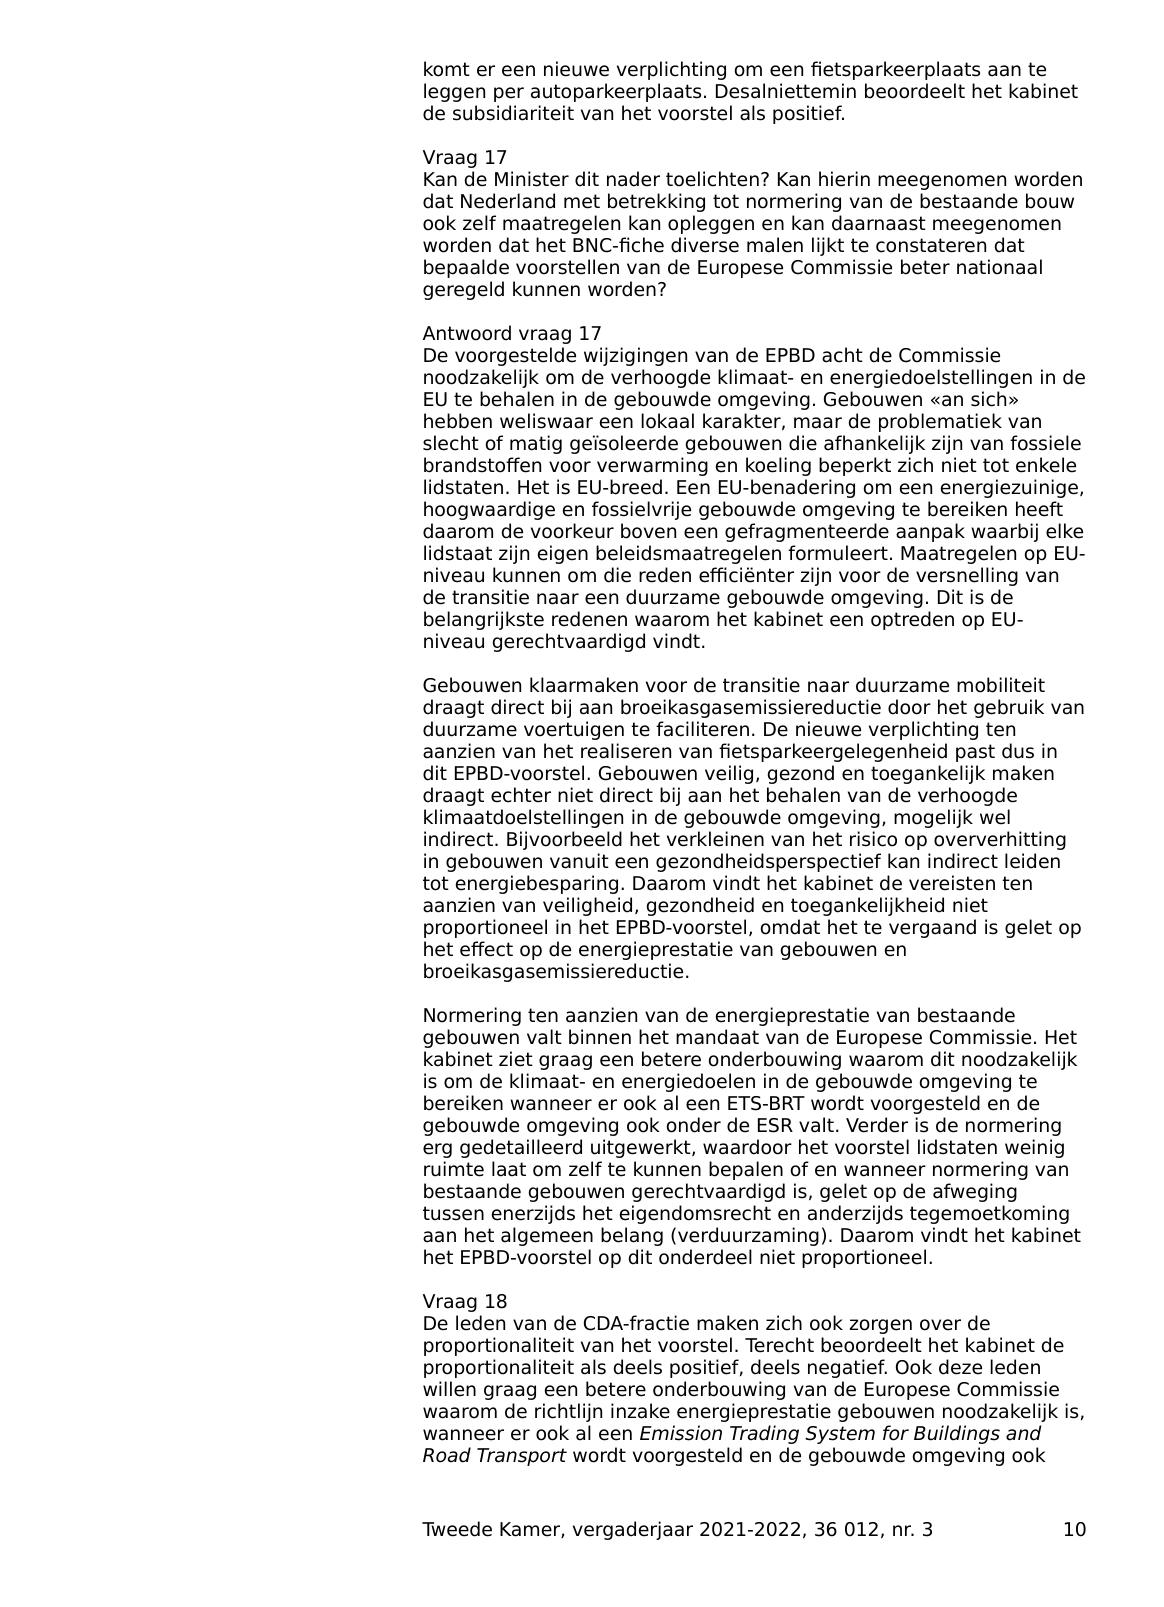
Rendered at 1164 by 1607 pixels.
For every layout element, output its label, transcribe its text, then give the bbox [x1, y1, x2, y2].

text Antwoord vraag 17 [422, 323, 1087, 345]
text Vraag 18 [422, 1291, 1087, 1313]
text De voorgestelde wijzigingen van de EPBD acht de Commissie noodzakelijk om de verhoogde klimaat- en energiedoelstellingen in de EU te behalen in de gebouwde omgeving. Gebouwen «an sich» hebben weliswaar een lokaal karakter, maar de problematiek van slecht of matig geïsoleerde gebouwen die afhankelijk zijn van fossiele brandstoffen voor verwarming en koeling beperkt zich niet tot enkele lidstaten. Het is EU-breed. Een EU-benadering om een energiezuinige, hoogwaardige en fossielvrije gebouwde omgeving te bereiken heeft daarom de voorkeur boven een gefragmenteerde aanpak waarbij elke lidstaat zijn eigen beleidsmaatregelen formuleert. Maatregelen op EU-niveau kunnen om die reden efficiënter zijn voor de versnelling van de transitie naar een duurzame gebouwde omgeving. Dit is de belangrijkste redenen waarom het kabinet een optreden op EU-niveau gerechtvaardigd vindt. [422, 345, 1087, 653]
text De leden van de CDA-fractie maken zich ook zorgen over de proportionaliteit van het voorstel. Terecht beoordeelt het kabinet de proportionaliteit als deels positief, deels negatief. Ook deze leden willen graag een betere onderbouwing van de Europese Commissie waarom de richtlijn inzake energieprestatie gebouwen noodzakelijk is, wanneer er ook al een Emission Trading System for Buildings and Road Transport wordt voorgesteld en de gebouwde omgeving ook [422, 1313, 1087, 1467]
text Vraag 17 [422, 147, 1087, 169]
text Normering ten aanzien van de energieprestatie van bestaande gebouwen valt binnen het mandaat van de Europese Commissie. Het kabinet ziet graag een betere onderbouwing waarom dit noodzakelijk is om de klimaat- en energiedoelen in de gebouwde omgeving te bereiken wanneer er ook al een ETS-BRT wordt voorgesteld en de gebouwde omgeving ook onder de ESR valt. Verder is de normering erg gedetailleerd uitgewerkt, waardoor het voorstel lidstaten weinig ruimte laat om zelf te kunnen bepalen of en wanneer normering van bestaande gebouwen gerechtvaardigd is, gelet op de afweging tussen enerzijds het eigendomsrecht en anderzijds tegemoetkoming aan het algemeen belang (verduurzaming). Daarom vindt het kabinet het EPBD-voorstel op dit onderdeel niet proportioneel. [422, 1005, 1087, 1269]
text Gebouwen klaarmaken voor de transitie naar duurzame mobiliteit draagt direct bij aan broeikasgasemissiereductie door het gebruik van duurzame voertuigen te faciliteren. De nieuwe verplichting ten aanzien van het realiseren van fietsparkeergelegenheid past dus in dit EPBD-voorstel. Gebouwen veilig, gezond en toegankelijk maken draagt echter niet direct bij aan het behalen van de verhoogde klimaatdoelstellingen in de gebouwde omgeving, mogelijk wel indirect. Bijvoorbeeld het verkleinen van het risico op oververhitting in gebouwen vanuit een gezondheidsperspectief kan indirect leiden tot energiebesparing. Daarom vindt het kabinet de vereisten ten aanzien van veiligheid, gezondheid en toegankelijkheid niet proportioneel in het EPBD-voorstel, omdat het te vergaand is gelet op het effect op de energieprestatie van gebouwen en broeikasgasemissiereductie. [422, 675, 1087, 983]
text Kan de Minister dit nader toelichten? Kan hierin meegenomen worden dat Nederland met betrekking tot normering van de bestaande bouw ook zelf maatregelen kan opleggen en kan daarnaast meegenomen worden dat het BNC-fiche diverse malen lijkt te constateren dat bepaalde voorstellen van de Europese Commissie beter nationaal geregeld kunnen worden? [422, 169, 1087, 301]
text komt er een nieuwe verplichting om een fietsparkeerplaats aan te leggen per autoparkeerplaats. Desalniettemin beoordeelt het kabinet de subsidiariteit van het voorstel als positief. [422, 59, 1087, 125]
